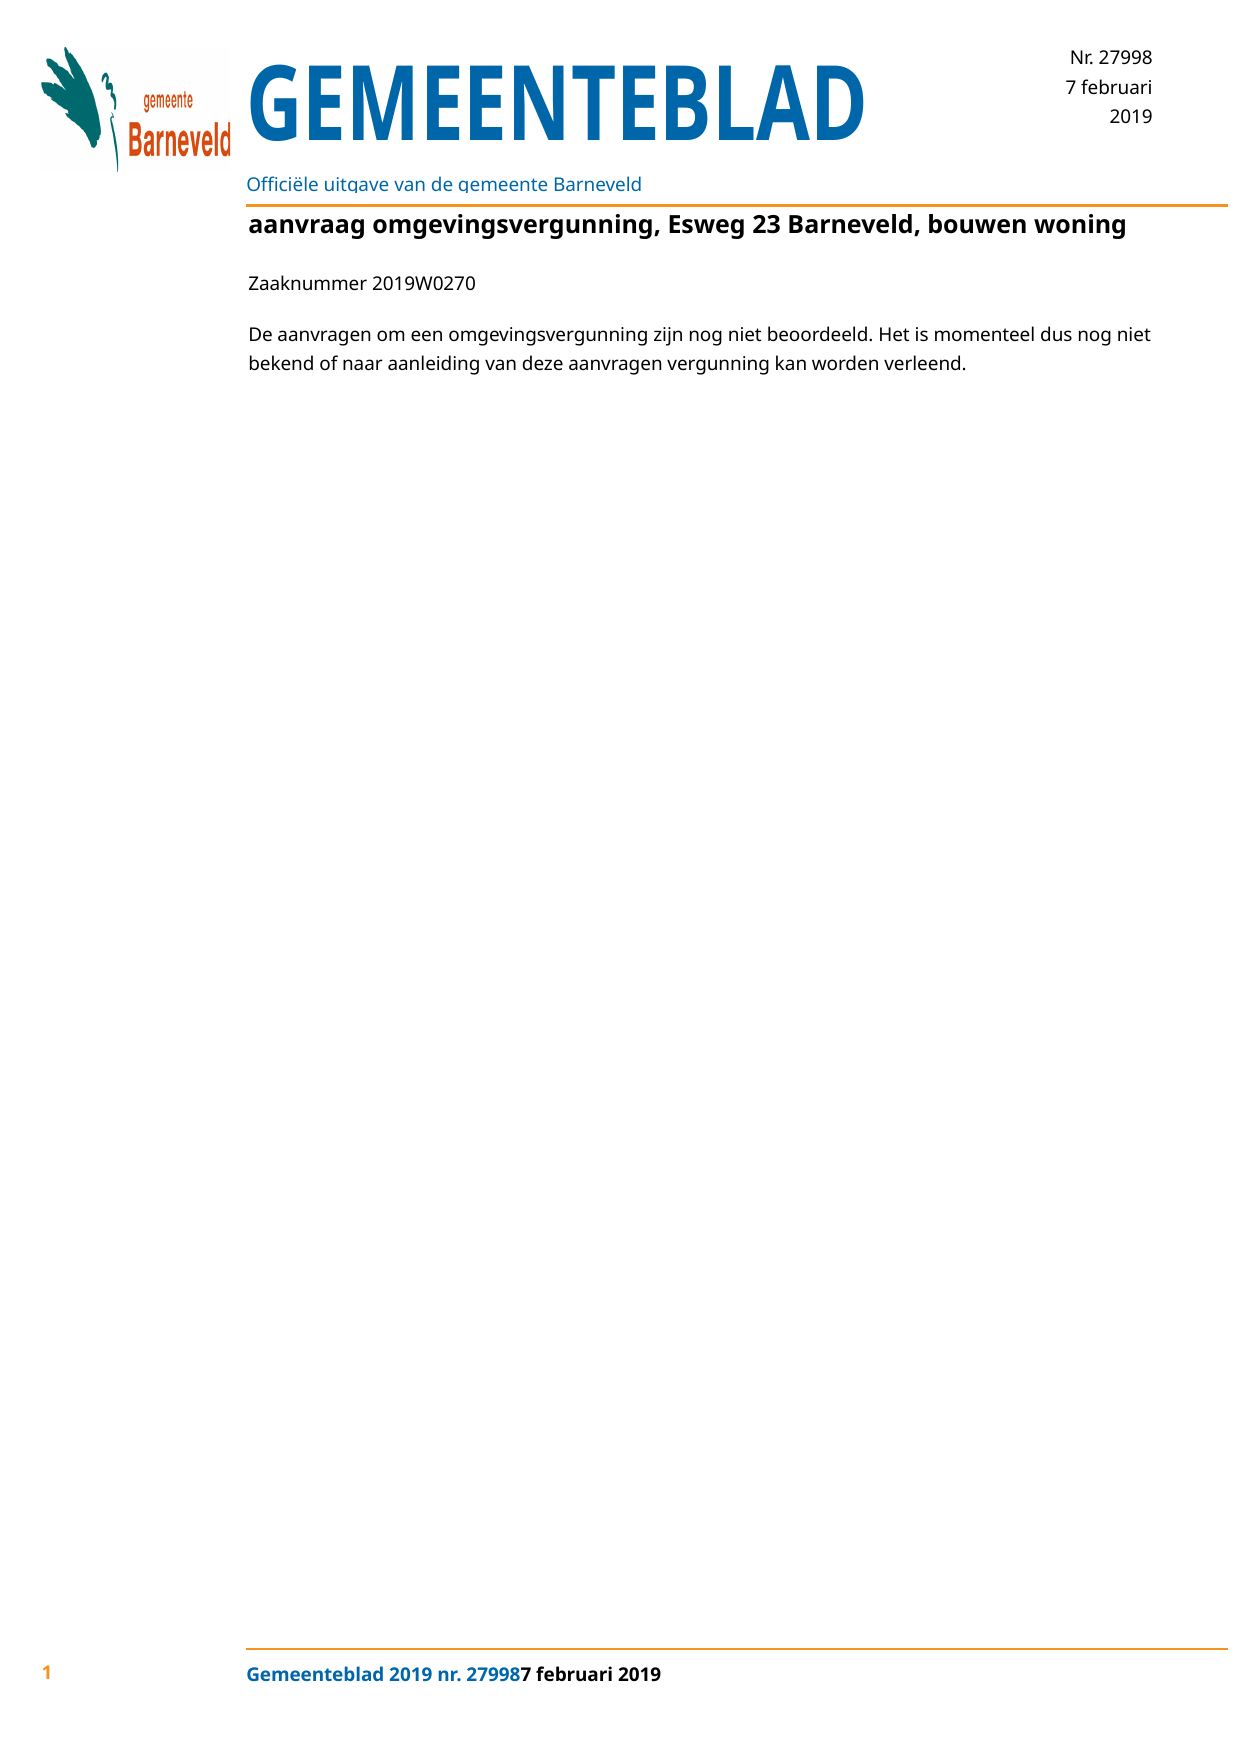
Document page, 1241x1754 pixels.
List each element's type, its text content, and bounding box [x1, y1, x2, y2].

picture [41, 47, 231, 172]
text aanvraag omgevingsvergunning, Esweg 23 Barneveld, bouwen woning [248, 207, 1152, 241]
text Zaaknummer 2019W0270 [248, 270, 1152, 296]
text De aanvragen om een omgevingsvergunning zijn nog niet beoordeeld. Het is momenteel dus nog niet bekend of naar aanleiding van deze aanvragen vergunning kan worden verleend. [248, 321, 1152, 376]
